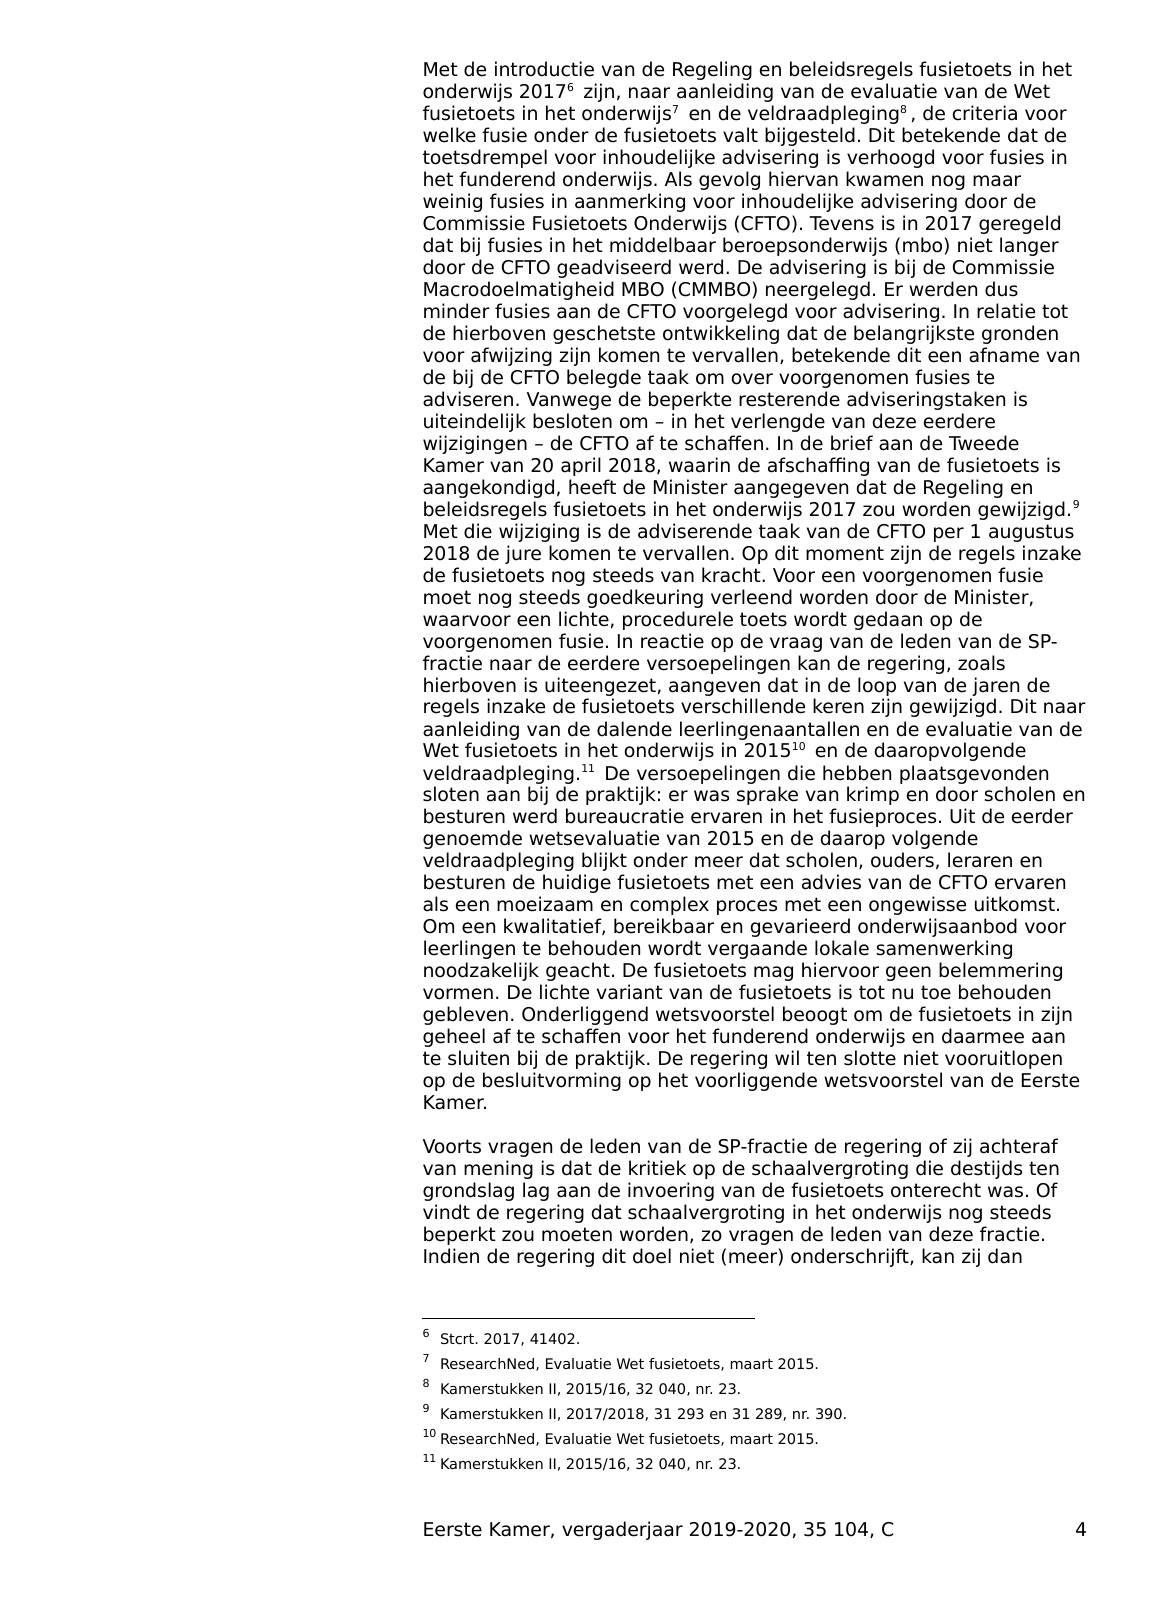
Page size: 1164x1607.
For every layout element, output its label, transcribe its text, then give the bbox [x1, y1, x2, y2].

text Kamerstukken II, 2015/16, 32 040, nr. 23. [422, 1377, 1087, 1399]
text Kamerstukken II, 2015/16, 32 040, nr. 23. [422, 1452, 1087, 1474]
text Kamerstukken II, 2017/2018, 31 293 en 31 289, nr. 390. [422, 1402, 1087, 1424]
text Voorts vragen de leden van de SP-fractie de regering of zij achteraf van mening is dat de kritiek op de schaalvergroting die destijds ten grondslag lag aan de invoering van de fusietoets onterecht was. Of vindt de regering dat schaalvergroting in het onderwijs nog steeds beperkt zou moeten worden, zo vragen de leden van deze fractie. Indien de regering dit doel niet (meer) onderschrijft, kan zij dan [422, 1136, 1087, 1268]
text Stcrt. 2017, 41402. [422, 1327, 1087, 1349]
text Met de introductie van de Regeling en beleidsregels fusietoets in het onderwijs 2017 zijn, naar aanleiding van de evaluatie van de Wet fusietoets in het onderwijs en de veldraadpleging, de criteria voor welke fusie onder de fusietoets valt bijgesteld. Dit betekende dat de toetsdrempel voor inhoudelijke advisering is verhoogd voor fusies in het funderend onderwijs. Als gevolg hiervan kwamen nog maar weinig fusies in aanmerking voor inhoudelijke advisering door de Commissie Fusietoets Onderwijs (CFTO). Tevens is in 2017 geregeld dat bij fusies in het middelbaar beroepsonderwijs (mbo) niet langer door de CFTO geadviseerd werd. De advisering is bij de Commissie Macrodoelmatigheid MBO (CMMBO) neergelegd. Er werden dus minder fusies aan de CFTO voorgelegd voor advisering. In relatie tot de hierboven geschetste ontwikkeling dat de belangrijkste gronden voor afwijzing zijn komen te vervallen, betekende dit een afname van de bij de CFTO belegde taak om over voorgenomen fusies te adviseren. Vanwege de beperkte resterende adviseringstaken is uiteindelijk besloten om – in het verlengde van deze eerdere wijzigingen – de CFTO af te schaffen. In de brief aan de Tweede Kamer van 20 april 2018, waarin de afschaffing van de fusietoets is aangekondigd, heeft de Minister aangegeven dat de Regeling en beleidsregels fusietoets in het onderwijs 2017 zou worden gewijzigd. Met die wijziging is de adviserende taak van de CFTO per 1 augustus 2018 de jure komen te vervallen. Op dit moment zijn de regels inzake de fusietoets nog steeds van kracht. Voor een voorgenomen fusie moet nog steeds goedkeuring verleend worden door de Minister, waarvoor een lichte, procedurele toets wordt gedaan op de voorgenomen fusie. In reactie op de vraag van de leden van de SP-fractie naar de eerdere versoepelingen kan de regering, zoals hierboven is uiteengezet, aangeven dat in de loop van de jaren de regels inzake de fusietoets verschillende keren zijn gewijzigd. Dit naar aanleiding van de dalende leerlingenaantallen en de evaluatie van de Wet fusietoets in het onderwijs in 2015 en de daaropvolgende veldraadpleging. De versoepelingen die hebben plaatsgevonden sloten aan bij de praktijk: er was sprake van krimp en door scholen en besturen werd bureaucratie ervaren in het fusieproces. Uit de eerder genoemde wetsevaluatie van 2015 en de daarop volgende veldraadpleging blijkt onder meer dat scholen, ouders, leraren en besturen de huidige fusietoets met een advies van de CFTO ervaren als een moeizaam en complex proces met een ongewisse uitkomst. Om een kwalitatief, bereikbaar en gevarieerd onderwijsaanbod voor leerlingen te behouden wordt vergaande lokale samenwerking noodzakelijk geacht. De fusietoets mag hiervoor geen belemmering vormen. De lichte variant van de fusietoets is tot nu toe behouden gebleven. Onderliggend wetsvoorstel beoogt om de fusietoets in zijn geheel af te schaffen voor het funderend onderwijs en daarmee aan te sluiten bij de praktijk. De regering wil ten slotte niet vooruitlopen op de besluitvorming op het voorliggende wetsvoorstel van de Eerste Kamer. [422, 59, 1087, 1114]
text ResearchNed, Evaluatie Wet fusietoets, maart 2015. [422, 1427, 1087, 1449]
text ResearchNed, Evaluatie Wet fusietoets, maart 2015. [422, 1352, 1087, 1374]
